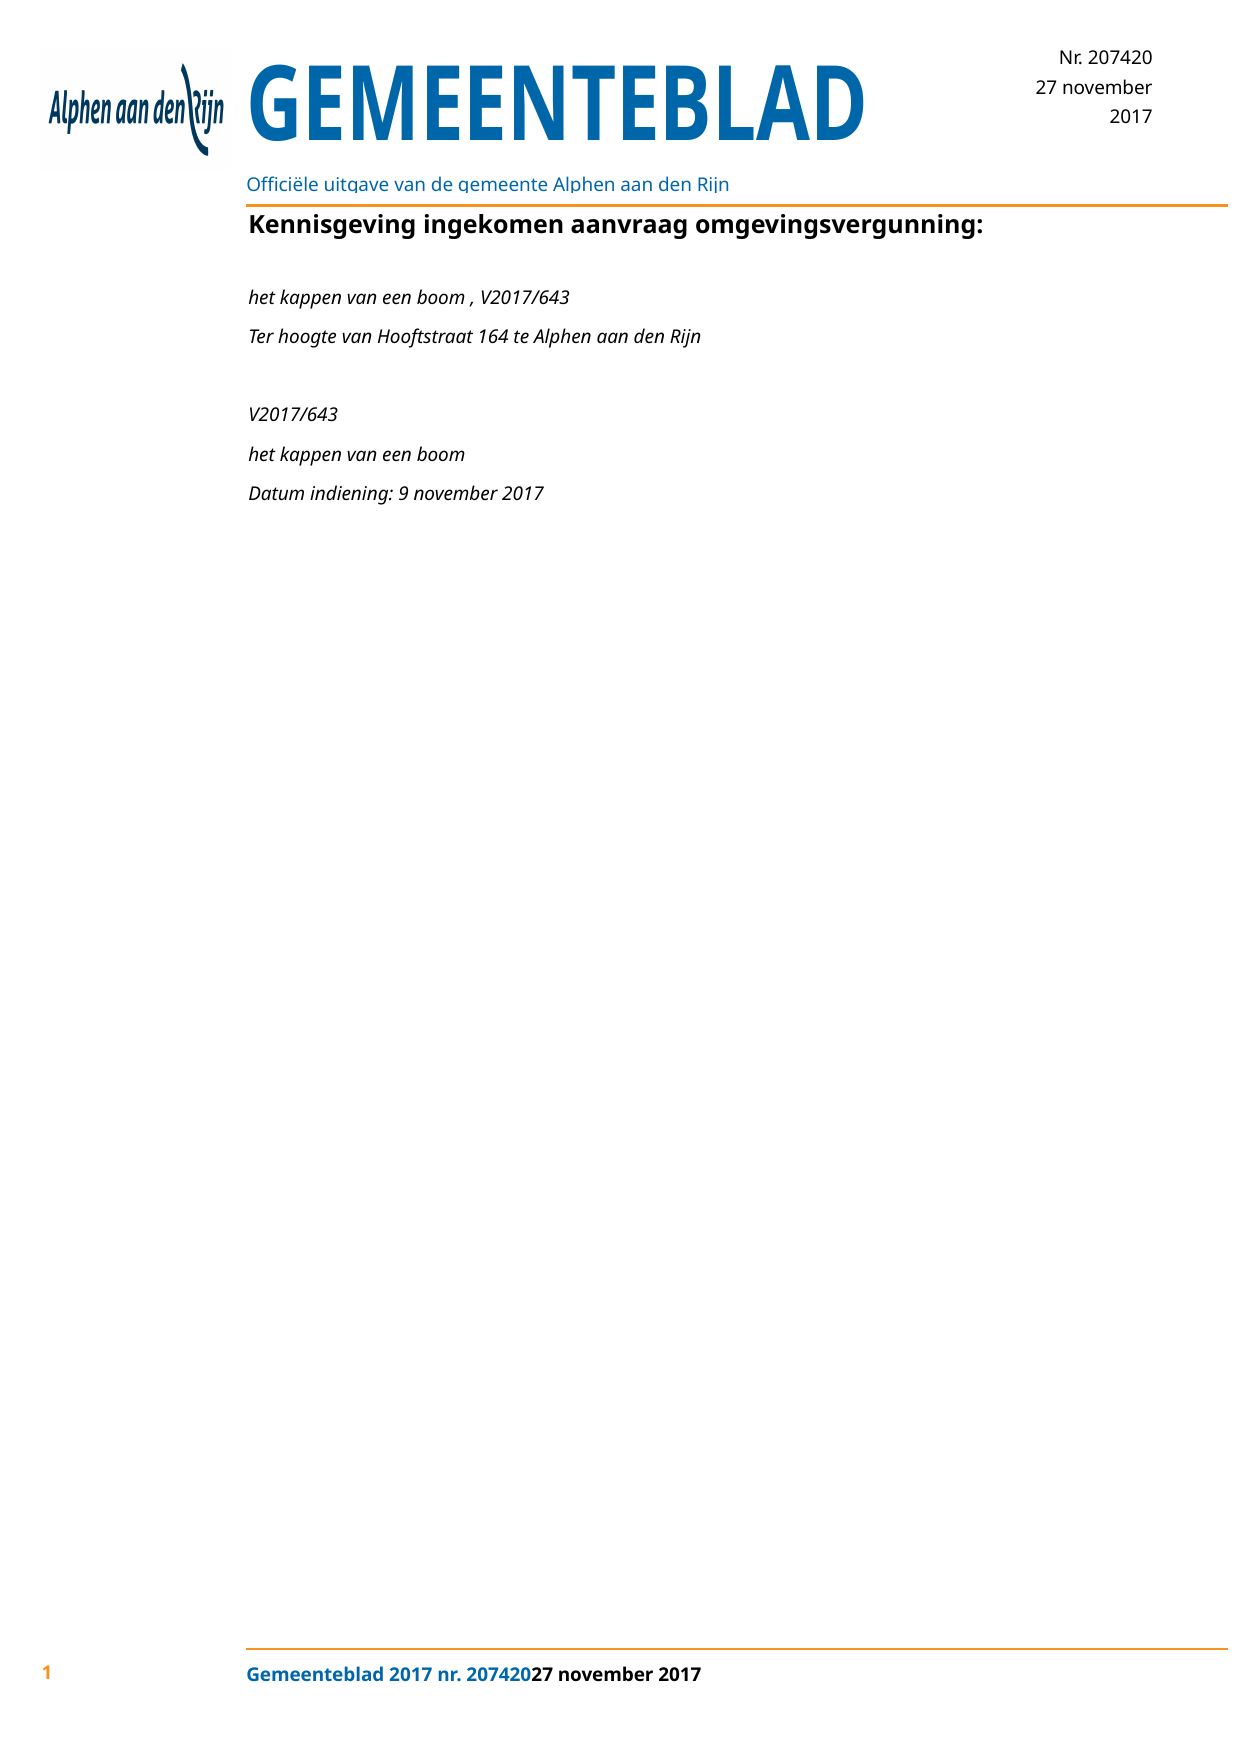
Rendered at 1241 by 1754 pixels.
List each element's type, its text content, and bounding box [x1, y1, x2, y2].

text het kappen van een boom , V2017/643 [248, 284, 1152, 309]
text Ter hoogte van Hooftstraat 164 te Alphen aan den Rijn [248, 323, 1152, 349]
text Kennisgeving ingekomen aanvraag omgevingsvergunning: [248, 207, 1152, 241]
text Datum indiening: 9 november 2017 [248, 480, 1152, 506]
text V2017/643 [248, 402, 1152, 427]
picture [41, 47, 231, 172]
text het kappen van een boom [248, 441, 1152, 467]
